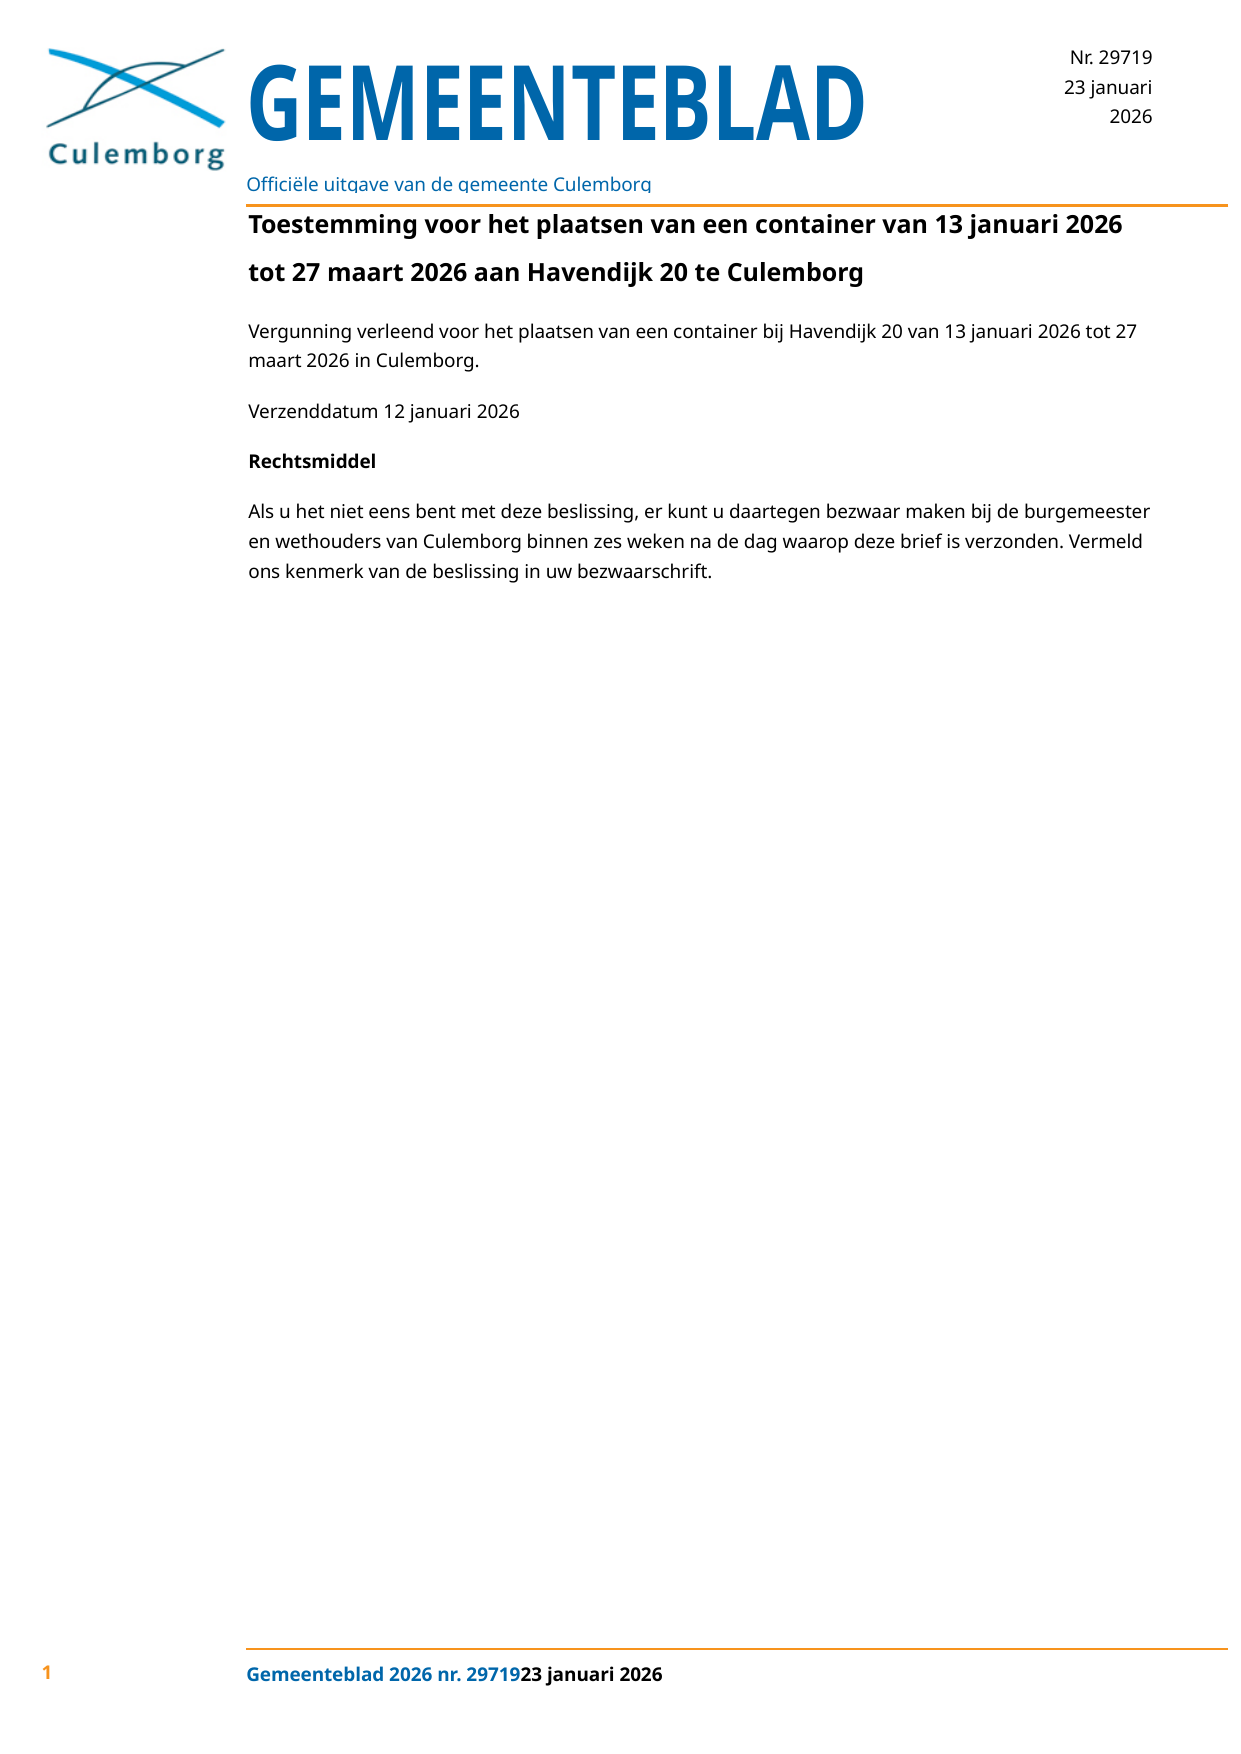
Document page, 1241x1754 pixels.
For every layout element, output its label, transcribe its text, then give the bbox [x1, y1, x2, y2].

text Vergunning verleend voor het plaatsen van een container bij Havendijk 20 van 13 januari 2026 tot 27 maart 2026 in Culemborg. [248, 318, 1152, 373]
text Verzenddatum 12 januari 2026 [248, 398, 1152, 424]
text Rechtsmiddel [248, 448, 1152, 474]
text Toestemming voor het plaatsen van een container van 13 januari 2026 tot 27 maart 2026 aan Havendijk 20 te Culemborg [248, 207, 1152, 288]
picture [41, 47, 231, 172]
text Als u het niet eens bent met deze beslissing, er kunt u daartegen bezwaar maken bij de burgemeester en wethouders van Culemborg binnen zes weken na de dag waarop deze brief is verzonden. Vermeld ons kenmerk van de beslissing in uw bezwaarschrift. [248, 499, 1152, 584]
